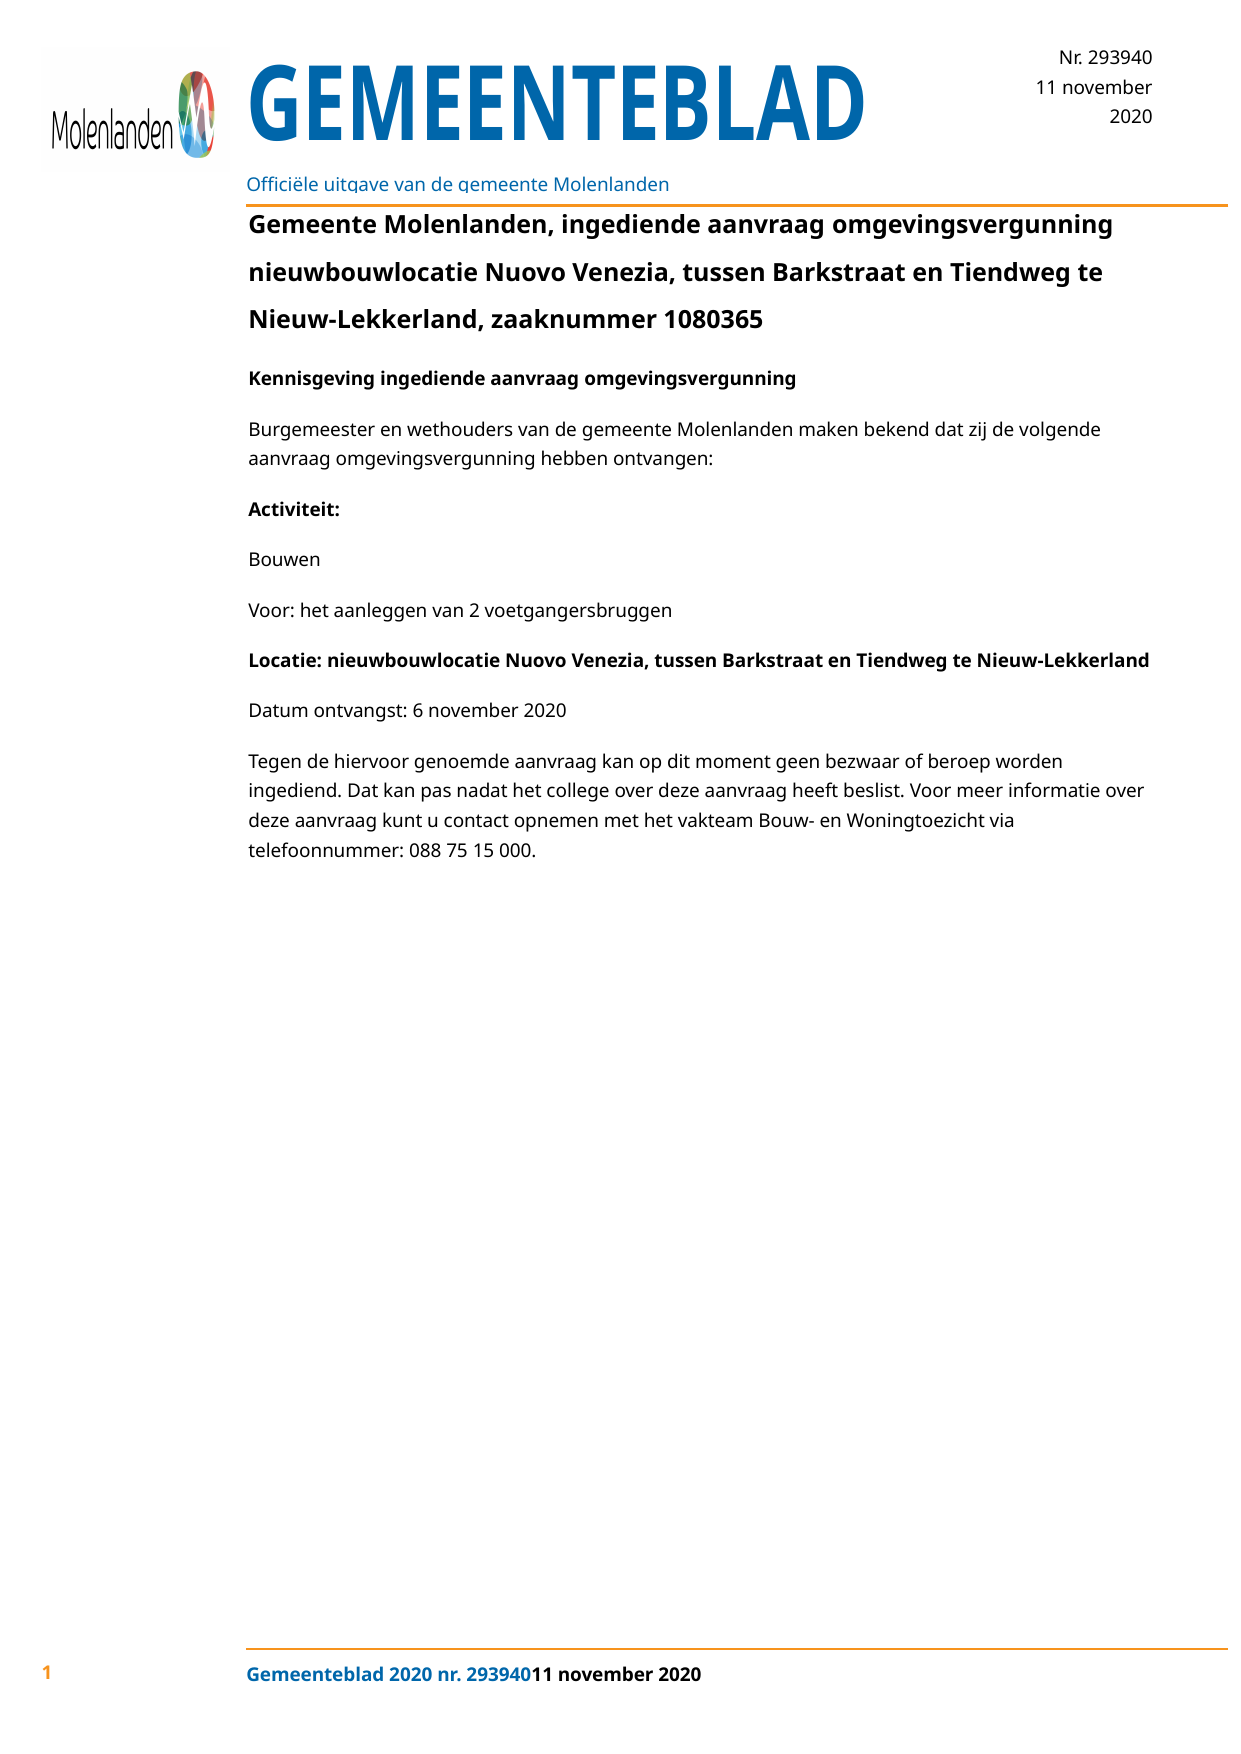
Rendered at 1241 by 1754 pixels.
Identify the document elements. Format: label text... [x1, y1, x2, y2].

text Burgemeester en wethouders van de gemeente Molenlanden maken bekend dat zij de volgende aanvraag omgevingsvergunning hebben ontvangen: [248, 416, 1152, 471]
text Voor: het aanleggen van 2 voetgangersbruggen [248, 597, 1152, 622]
text Gemeente Molenlanden, ingediende aanvraag omgevingsvergunning nieuwbouwlocatie Nuovo Venezia, tussen Barkstraat en Tiendweg te Nieuw-Lekkerland, zaaknummer 1080365 [248, 207, 1152, 336]
text Activiteit: [248, 496, 1152, 522]
text Tegen de hiervoor genoemde aanvraag kan op dit moment geen bezwaar of beroep worden ingediend. Dat kan pas nadat het college over deze aanvraag heeft beslist. Voor meer informatie over deze aanvraag kunt u contact opnemen met het vakteam Bouw- en Woningtoezicht via telefoonnummer: 088 75 15 000. [248, 748, 1152, 862]
text Bouwen [248, 546, 1152, 572]
picture [41, 47, 231, 172]
text Datum ontvangst: 6 november 2020 [248, 698, 1152, 723]
text Kennisgeving ingediende aanvraag omgevingsvergunning [248, 366, 1152, 391]
text Locatie: nieuwbouwlocatie Nuovo Venezia, tussen Barkstraat en Tiendweg te Nieuw-Lekkerland [248, 647, 1152, 673]
